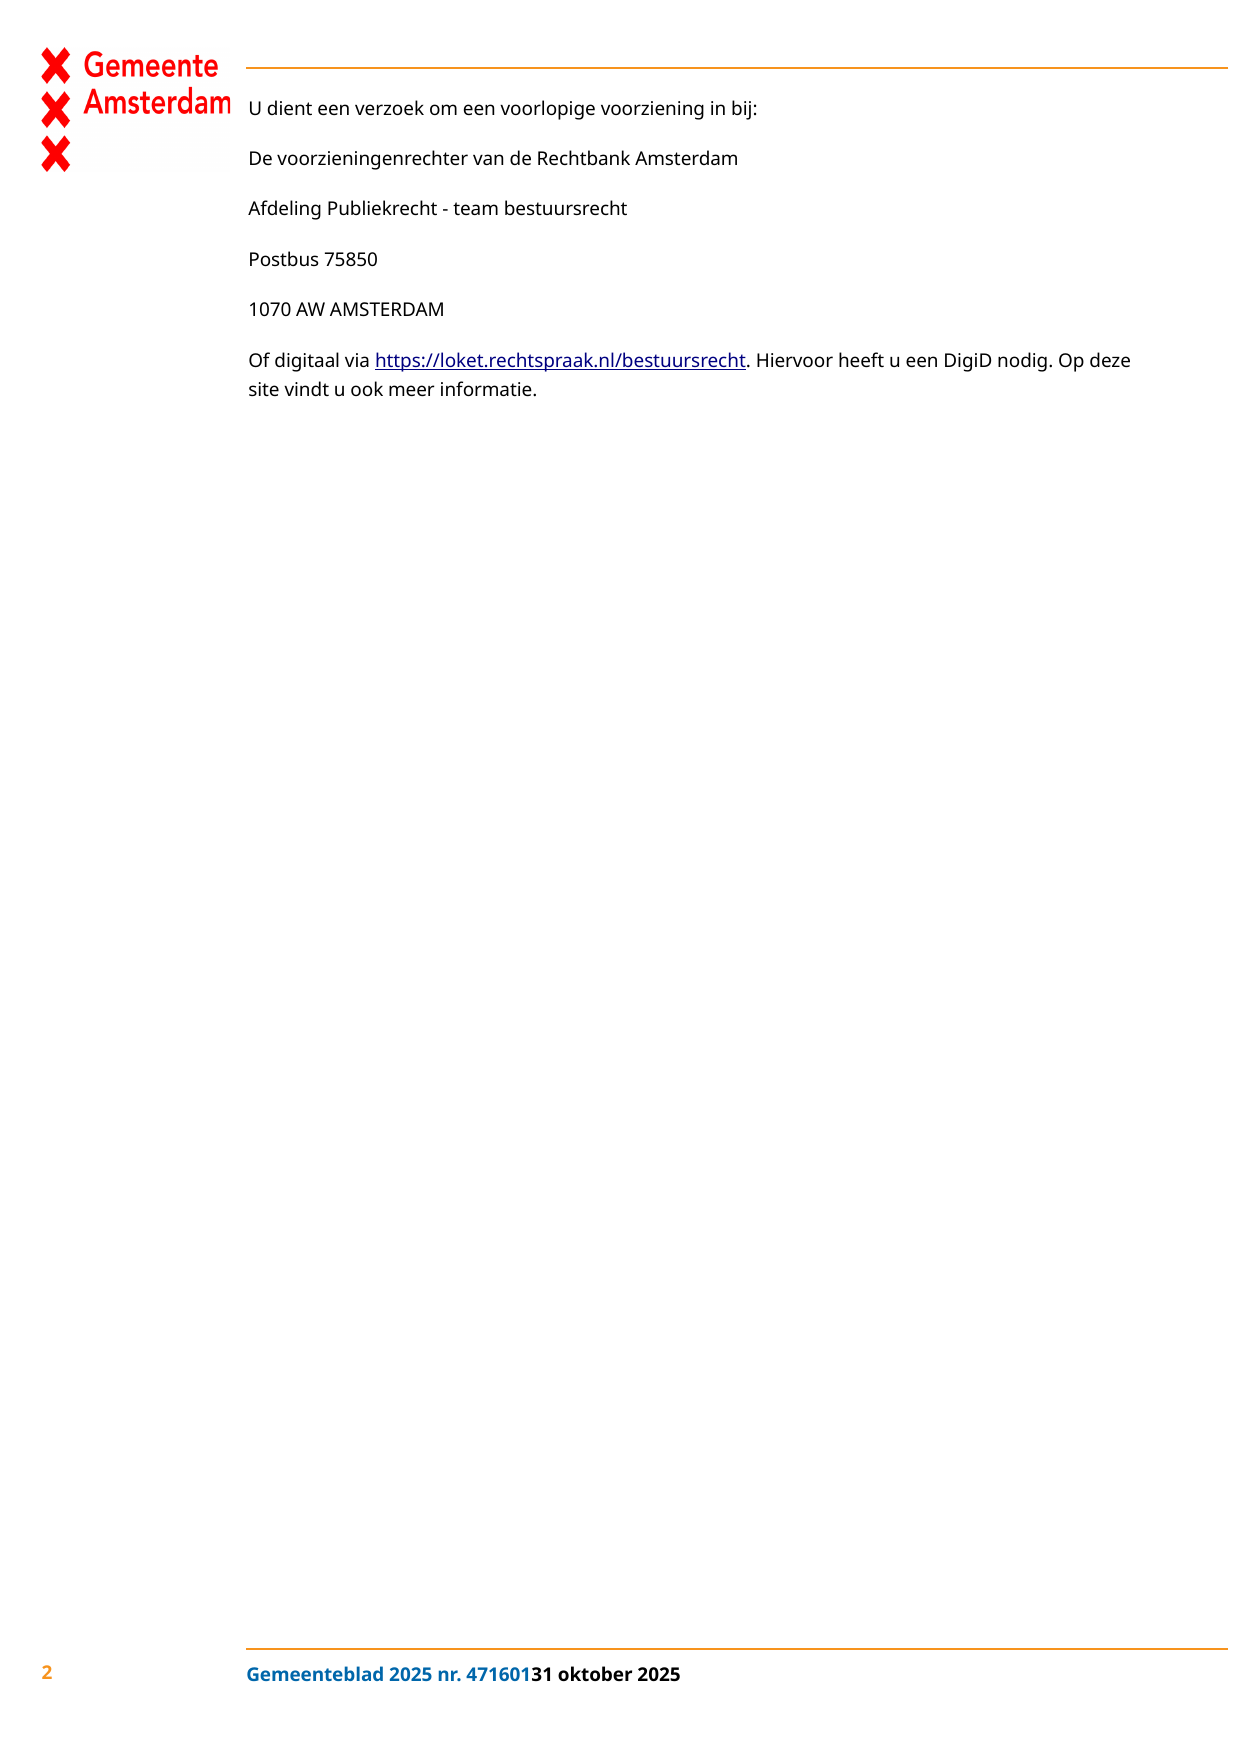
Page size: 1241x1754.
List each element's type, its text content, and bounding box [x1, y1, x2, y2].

text De voorzieningenrechter van de Rechtbank Amsterdam [248, 145, 1152, 171]
text Postbus 75850 [248, 246, 1152, 272]
picture [41, 47, 231, 172]
text 1070 AW AMSTERDAM [248, 296, 1152, 322]
text U dient een verzoek om een voorlopige voorziening in bij: [248, 95, 1152, 121]
text Afdeling Publiekrecht - team bestuursrecht [248, 196, 1152, 221]
text Of digitaal via https://loket.rechtspraak.nl/bestuursrecht. Hiervoor heeft u een DigiD nodig. Op deze site vindt u ook meer informatie. [248, 347, 1152, 402]
